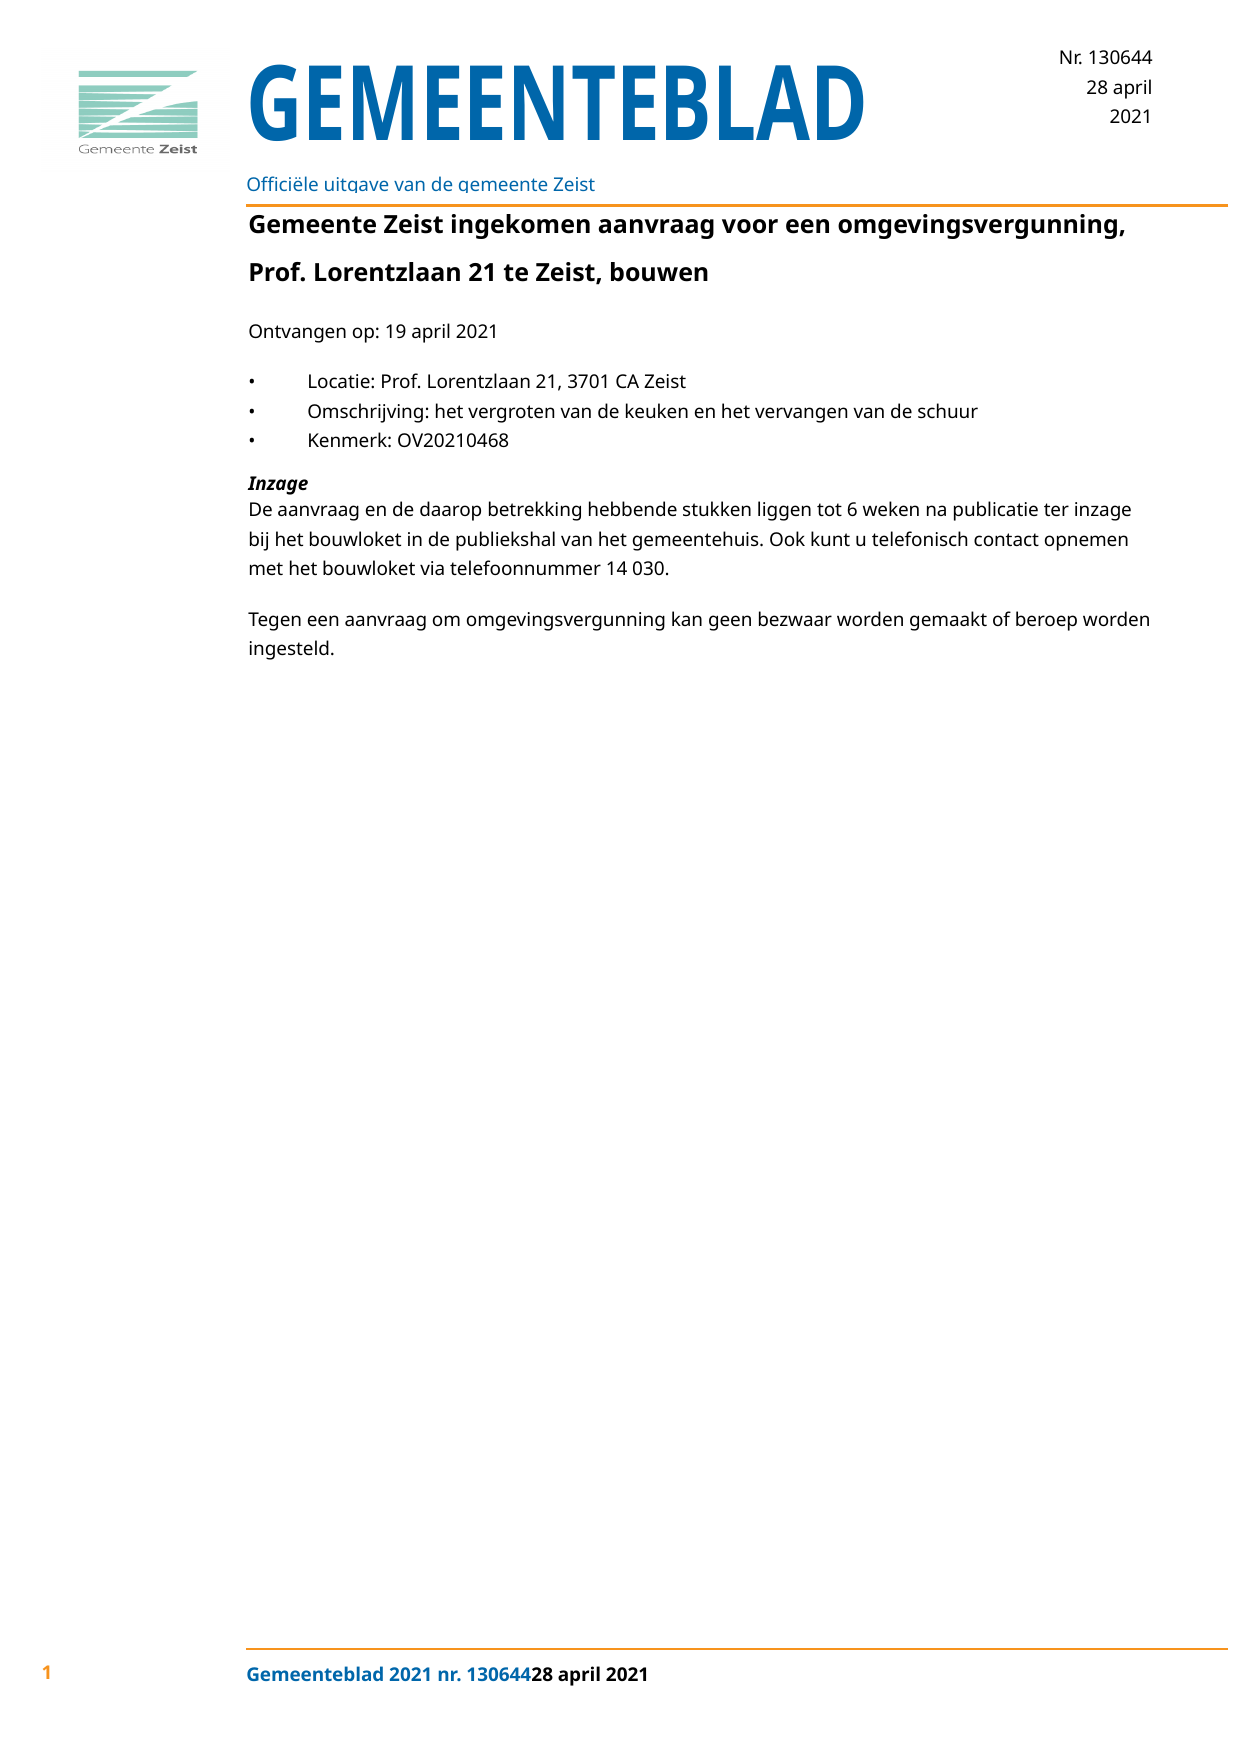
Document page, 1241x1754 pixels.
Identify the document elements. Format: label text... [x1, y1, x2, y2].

text Gemeente Zeist ingekomen aanvraag voor een omgevingsvergunning, Prof. Lorentzlaan 21 te Zeist, bouwen [248, 207, 1152, 288]
picture [41, 47, 231, 172]
text Inzage [248, 471, 1152, 496]
text De aanvraag en de daarop betrekking hebbende stukken liggen tot 6 weken na publicatie ter inzage bij het bouwloket in de publiekshal van het gemeentehuis. Ook kunt u telefonisch contact opnemen met het bouwloket via telefoonnummer 14 030. [248, 496, 1152, 581]
list Locatie: Prof. Lorentzlaan 21, 3701 CA Zeist [248, 368, 1152, 394]
list Kenmerk: OV20210468 [248, 427, 1152, 453]
text Ontvangen op: 19 april 2021 [248, 318, 1152, 344]
text Tegen een aanvraag om omgevingsvergunning kan geen bezwaar worden gemaakt of beroep worden ingesteld. [248, 606, 1152, 661]
list Omschrijving: het vergroten van de keuken en het vervangen van de schuur [248, 398, 1152, 424]
